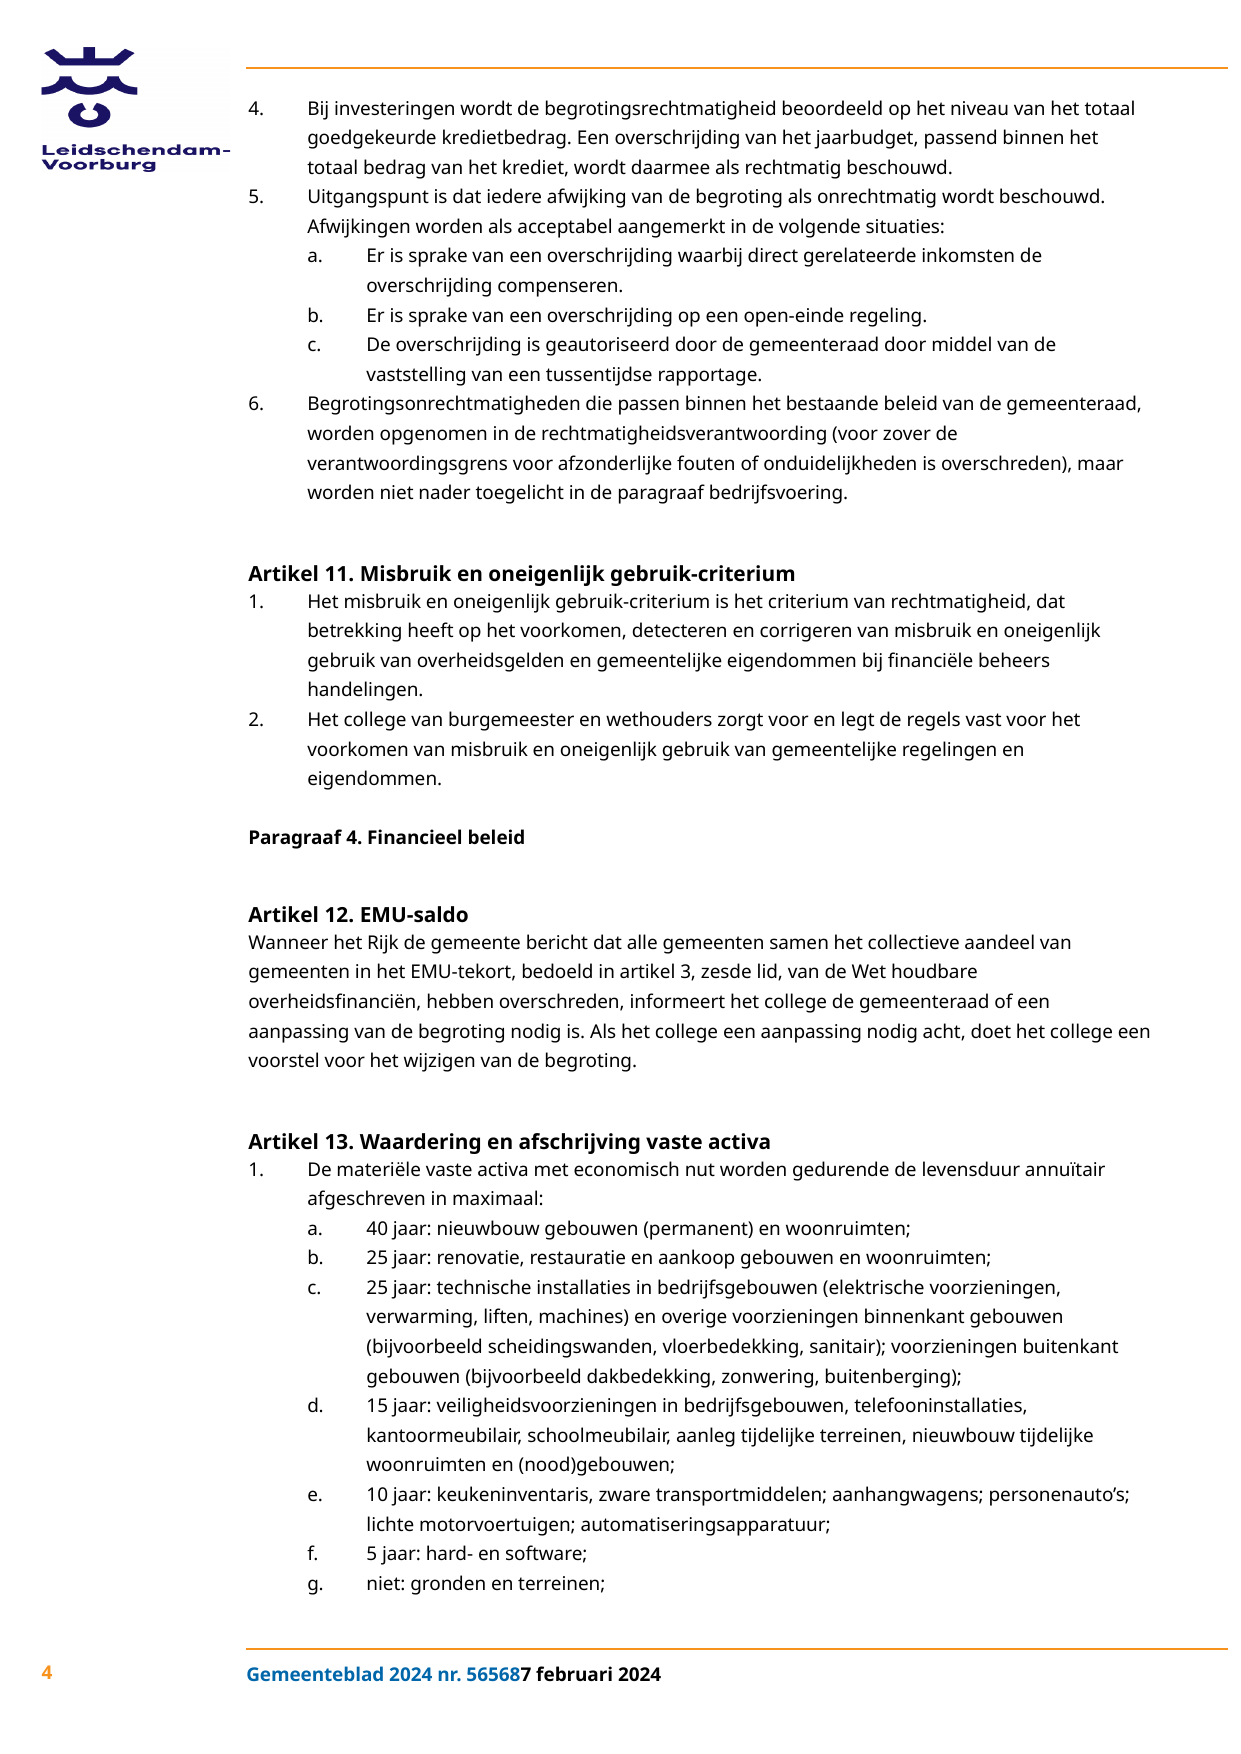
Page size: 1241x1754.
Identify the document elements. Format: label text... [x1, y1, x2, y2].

list Bij investeringen wordt de begrotingsrechtmatigheid beoordeeld op het niveau van het totaal goedgekeurde kredietbedrag. Een overschrijding van het jaarbudget, passend binnen het totaal bedrag van het krediet, wordt daarmee als rechtmatig beschouwd. [248, 95, 1152, 180]
text Wanneer het Rijk de gemeente bericht dat alle gemeenten samen het collectieve aandeel van gemeenten in het EMU-tekort, bedoeld in artikel 3, zesde lid, van de Wet houdbare overheidsfinanciën, hebben overschreden, informeert het college de gemeenteraad of een aanpassing van de begroting nodig is. Als het college een aanpassing nodig acht, doet het college een voorstel voor het wijzigen van de begroting. [248, 929, 1152, 1073]
list 40 jaar: nieuwbouw gebouwen (permanent) en woonruimten; [307, 1215, 1152, 1241]
text Artikel 12. EMU-saldo [248, 901, 1152, 929]
list 5 jaar: hard- en software; [307, 1540, 1152, 1566]
list 10 jaar: keukeninventaris, zware transportmiddelen; aanhangwagens; personenauto’s; lichte motorvoertuigen; automatiseringsapparatuur; [307, 1481, 1152, 1537]
list Er is sprake van een overschrijding op een open-einde regeling. [307, 302, 1152, 328]
list 25 jaar: renovatie, restauratie en aankoop gebouwen en woonruimten; [307, 1244, 1152, 1270]
list Het misbruik en oneigenlijk gebruik-criterium is het criterium van rechtmatigheid, dat betrekking heeft op het voorkomen, detecteren en corrigeren van misbruik en oneigenlijk gebruik van overheidsgelden en gemeentelijke eigendommen bij financiële beheers handelingen. [248, 588, 1152, 702]
list niet: gronden en terreinen; [307, 1570, 1152, 1596]
text Artikel 13. Waardering en afschrijving vaste activa [248, 1127, 1152, 1156]
list Er is sprake van een overschrijding waarbij direct gerelateerde inkomsten de overschrijding compenseren. [307, 243, 1152, 298]
list 15 jaar: veiligheidsvoorzieningen in bedrijfsgebouwen, telefooninstallaties, kantoormeubilair, schoolmeubilair, aanleg tijdelijke terreinen, nieuwbouw tijdelijke woonruimten en (nood)gebouwen; [307, 1392, 1152, 1477]
list Begrotingsonrechtmatigheden die passen binnen het bestaande beleid van de gemeenteraad, worden opgenomen in de rechtmatigheidsverantwoording (voor zover de verantwoordingsgrens voor afzonderlijke fouten of onduidelijkheden is overschreden), maar worden niet nader toegelicht in de paragraaf bedrijfsvoering. [248, 391, 1152, 505]
list De overschrijding is geautoriseerd door de gemeenteraad door middel van de vaststelling van een tussentijdse rapportage. [307, 331, 1152, 387]
text Artikel 11. Misbruik en oneigenlijk gebruik-criterium [248, 559, 1152, 588]
picture [41, 47, 231, 172]
text Paragraaf 4. Financieel beleid [248, 824, 1152, 850]
list Uitgangspunt is dat iedere afwijking van de begroting als onrechtmatig wordt beschouwd. Afwijkingen worden als acceptabel aangemerkt in de volgende situaties: [248, 183, 1152, 239]
list Het college van burgemeester en wethouders zorgt voor en legt de regels vast voor het voorkomen van misbruik en oneigenlijk gebruik van gemeentelijke regelingen en eigendommen. [248, 706, 1152, 791]
list De materiële vaste activa met economisch nut worden gedurende de levensduur annuïtair afgeschreven in maximaal: [248, 1156, 1152, 1211]
list 25 jaar: technische installaties in bedrijfsgebouwen (elektrische voorzieningen, verwarming, liften, machines) en overige voorzieningen binnenkant gebouwen (bijvoorbeeld scheidingswanden, vloerbedekking, sanitair); voorzieningen buitenkant gebouwen (bijvoorbeeld dakbedekking, zonwering, buitenberging); [307, 1274, 1152, 1389]
